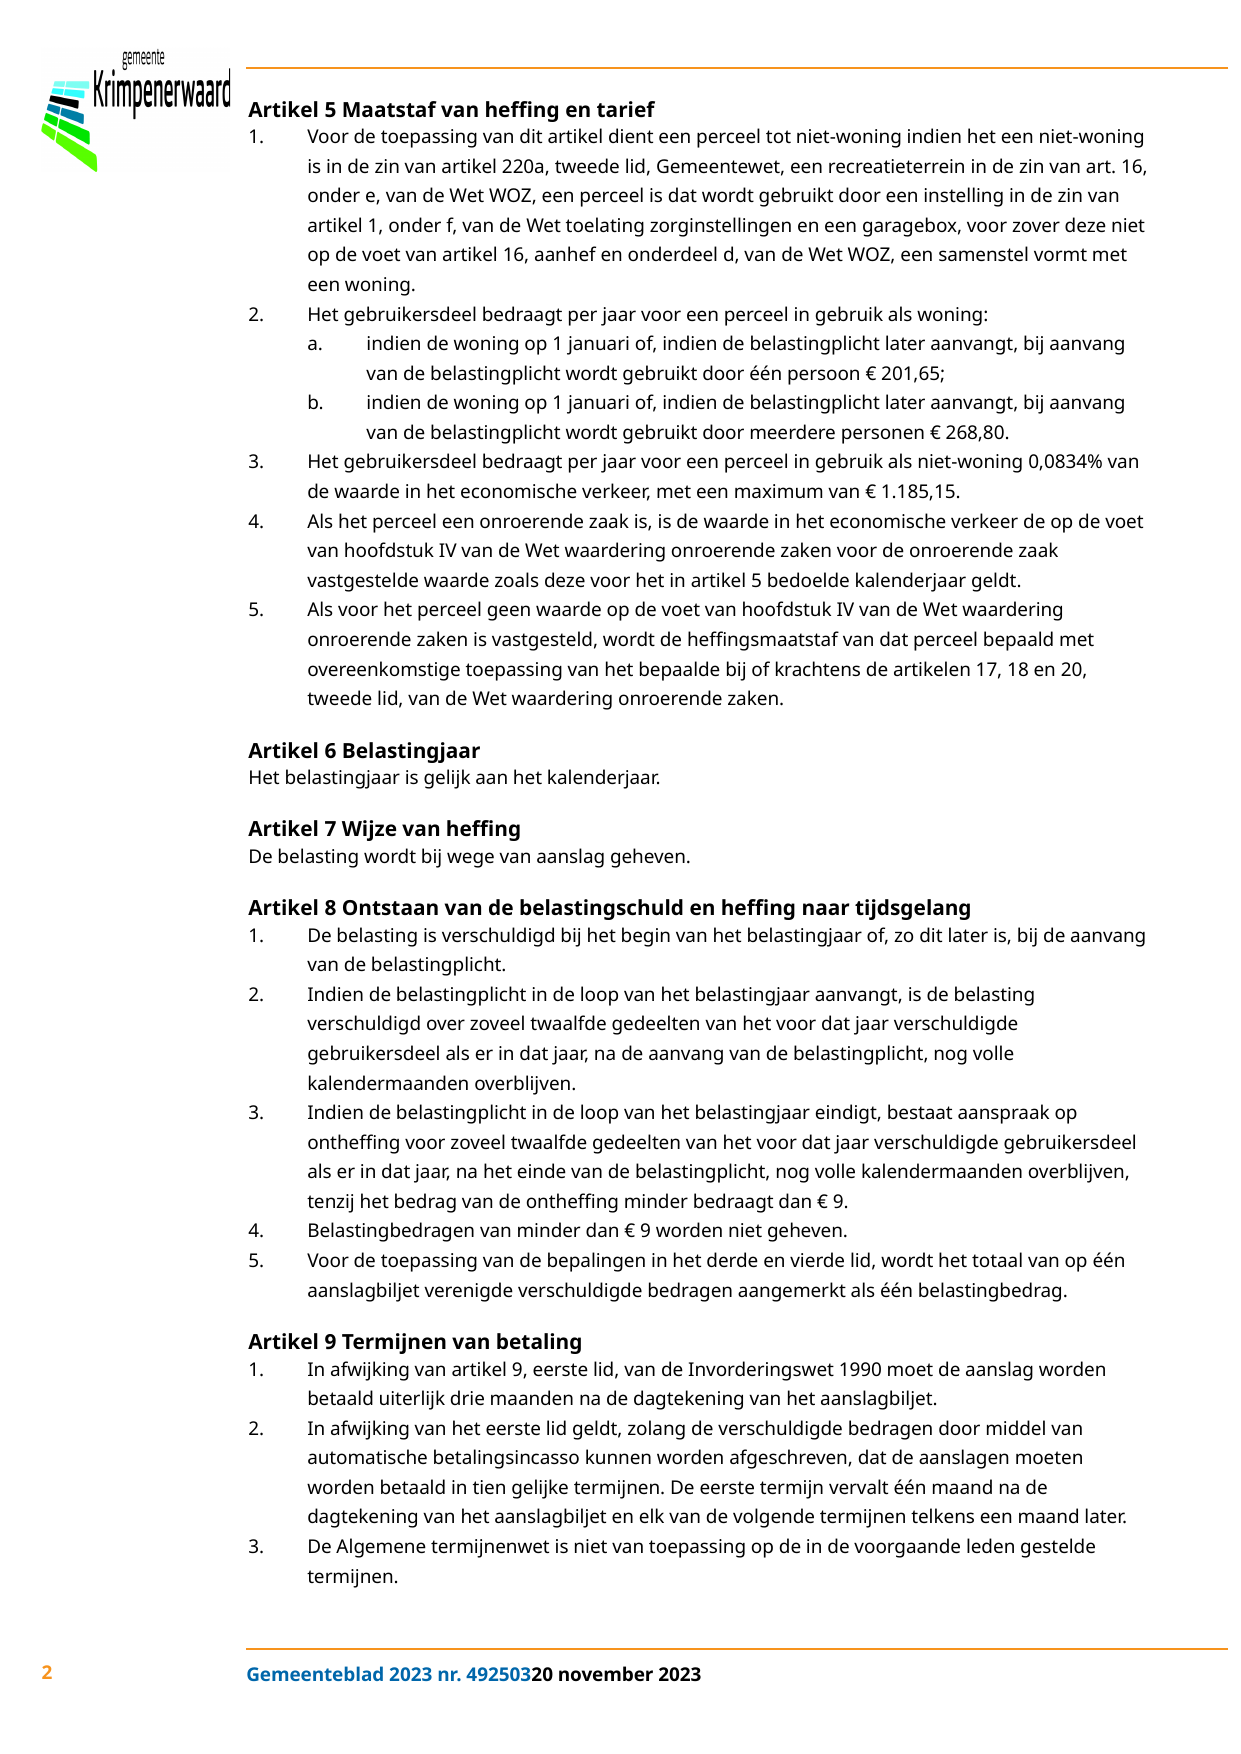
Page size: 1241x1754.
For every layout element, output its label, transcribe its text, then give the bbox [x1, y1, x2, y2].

list In afwijking van het eerste lid geldt, zolang de verschuldigde bedragen door middel van automatische betalingsincasso kunnen worden afgeschreven, dat de aanslagen moeten worden betaald in tien gelijke termijnen. De eerste termijn vervalt één maand na de dagtekening van het aanslagbiljet en elk van de volgende termijnen telkens een maand later. [248, 1415, 1152, 1529]
text Artikel 7 Wijze van heffing [248, 814, 1152, 843]
text Het belastingjaar is gelijk aan het kalenderjaar. [248, 764, 1152, 790]
text Artikel 5 Maatstaf van heffing en tarief [248, 95, 1152, 123]
list Voor de toepassing van dit artikel dient een perceel tot niet-woning indien het een niet-woning is in de zin van artikel 220a, tweede lid, Gemeentewet, een recreatieterrein in de zin van art. 16, onder e, van de Wet WOZ, een perceel is dat wordt gebruikt door een instelling in de zin van artikel 1, onder f, van de Wet toelating zorginstellingen en een garagebox, voor zover deze niet op de voet van artikel 16, aanhef en onderdeel d, van de Wet WOZ, een samenstel vormt met een woning. [248, 123, 1152, 297]
list Voor de toepassing van de bepalingen in het derde en vierde lid, wordt het totaal van op één aanslagbiljet verenigde verschuldigde bedragen aangemerkt als één belastingbedrag. [248, 1247, 1152, 1303]
picture [41, 47, 231, 172]
text De belasting wordt bij wege van aanslag geheven. [248, 843, 1152, 869]
list indien de woning op 1 januari of, indien de belastingplicht later aanvangt, bij aanvang van de belastingplicht wordt gebruikt door één persoon € 201,65; [307, 330, 1152, 386]
list Belastingbedragen van minder dan € 9 worden niet geheven. [248, 1218, 1152, 1243]
text Artikel 8 Ontstaan van de belastingschuld en heffing naar tijdsgelang [248, 893, 1152, 922]
list Indien de belastingplicht in de loop van het belastingjaar aanvangt, is de belasting verschuldigd over zoveel twaalfde gedeelten van het voor dat jaar verschuldigde gebruikersdeel als er in dat jaar, na de aanvang van de belastingplicht, nog volle kalendermaanden overblijven. [248, 981, 1152, 1096]
text Artikel 9 Termijnen van betaling [248, 1327, 1152, 1356]
list In afwijking van artikel 9, eerste lid, van de Invorderingswet 1990 moet de aanslag worden betaald uiterlijk drie maanden na de dagtekening van het aanslagbiljet. [248, 1356, 1152, 1411]
list Als voor het perceel geen waarde op de voet van hoofdstuk IV van de Wet waardering onroerende zaken is vastgesteld, wordt de heffingsmaatstaf van dat perceel bepaald met overeenkomstige toepassing van het bepaalde bij of krachtens de artikelen 17, 18 en 20, tweede lid, van de Wet waardering onroerende zaken. [248, 597, 1152, 711]
list Het gebruikersdeel bedraagt per jaar voor een perceel in gebruik als woning: [248, 301, 1152, 326]
list Indien de belastingplicht in de loop van het belastingjaar eindigt, bestaat aanspraak op ontheffing voor zoveel twaalfde gedeelten van het voor dat jaar verschuldigde gebruikersdeel als er in dat jaar, na het einde van de belastingplicht, nog volle kalendermaanden overblijven, tenzij het bedrag van de ontheffing minder bedraagt dan € 9. [248, 1099, 1152, 1214]
list De belasting is verschuldigd bij het begin van het belastingjaar of, zo dit later is, bij de aanvang van de belastingplicht. [248, 922, 1152, 977]
list De Algemene termijnenwet is niet van toepassing op de in de voorgaande leden gestelde termijnen. [248, 1533, 1152, 1588]
list Het gebruikersdeel bedraagt per jaar voor een perceel in gebruik als niet-woning 0,0834% van de waarde in het economische verkeer, met een maximum van € 1.185,15. [248, 449, 1152, 504]
list Als het perceel een onroerende zaak is, is de waarde in het economische verkeer de op de voet van hoofdstuk IV van de Wet waardering onroerende zaken voor de onroerende zaak vastgestelde waarde zoals deze voor het in artikel 5 bedoelde kalenderjaar geldt. [248, 508, 1152, 593]
list indien de woning op 1 januari of, indien de belastingplicht later aanvangt, bij aanvang van de belastingplicht wordt gebruikt door meerdere personen € 268,80. [307, 389, 1152, 445]
text Artikel 6 Belastingjaar [248, 736, 1152, 764]
